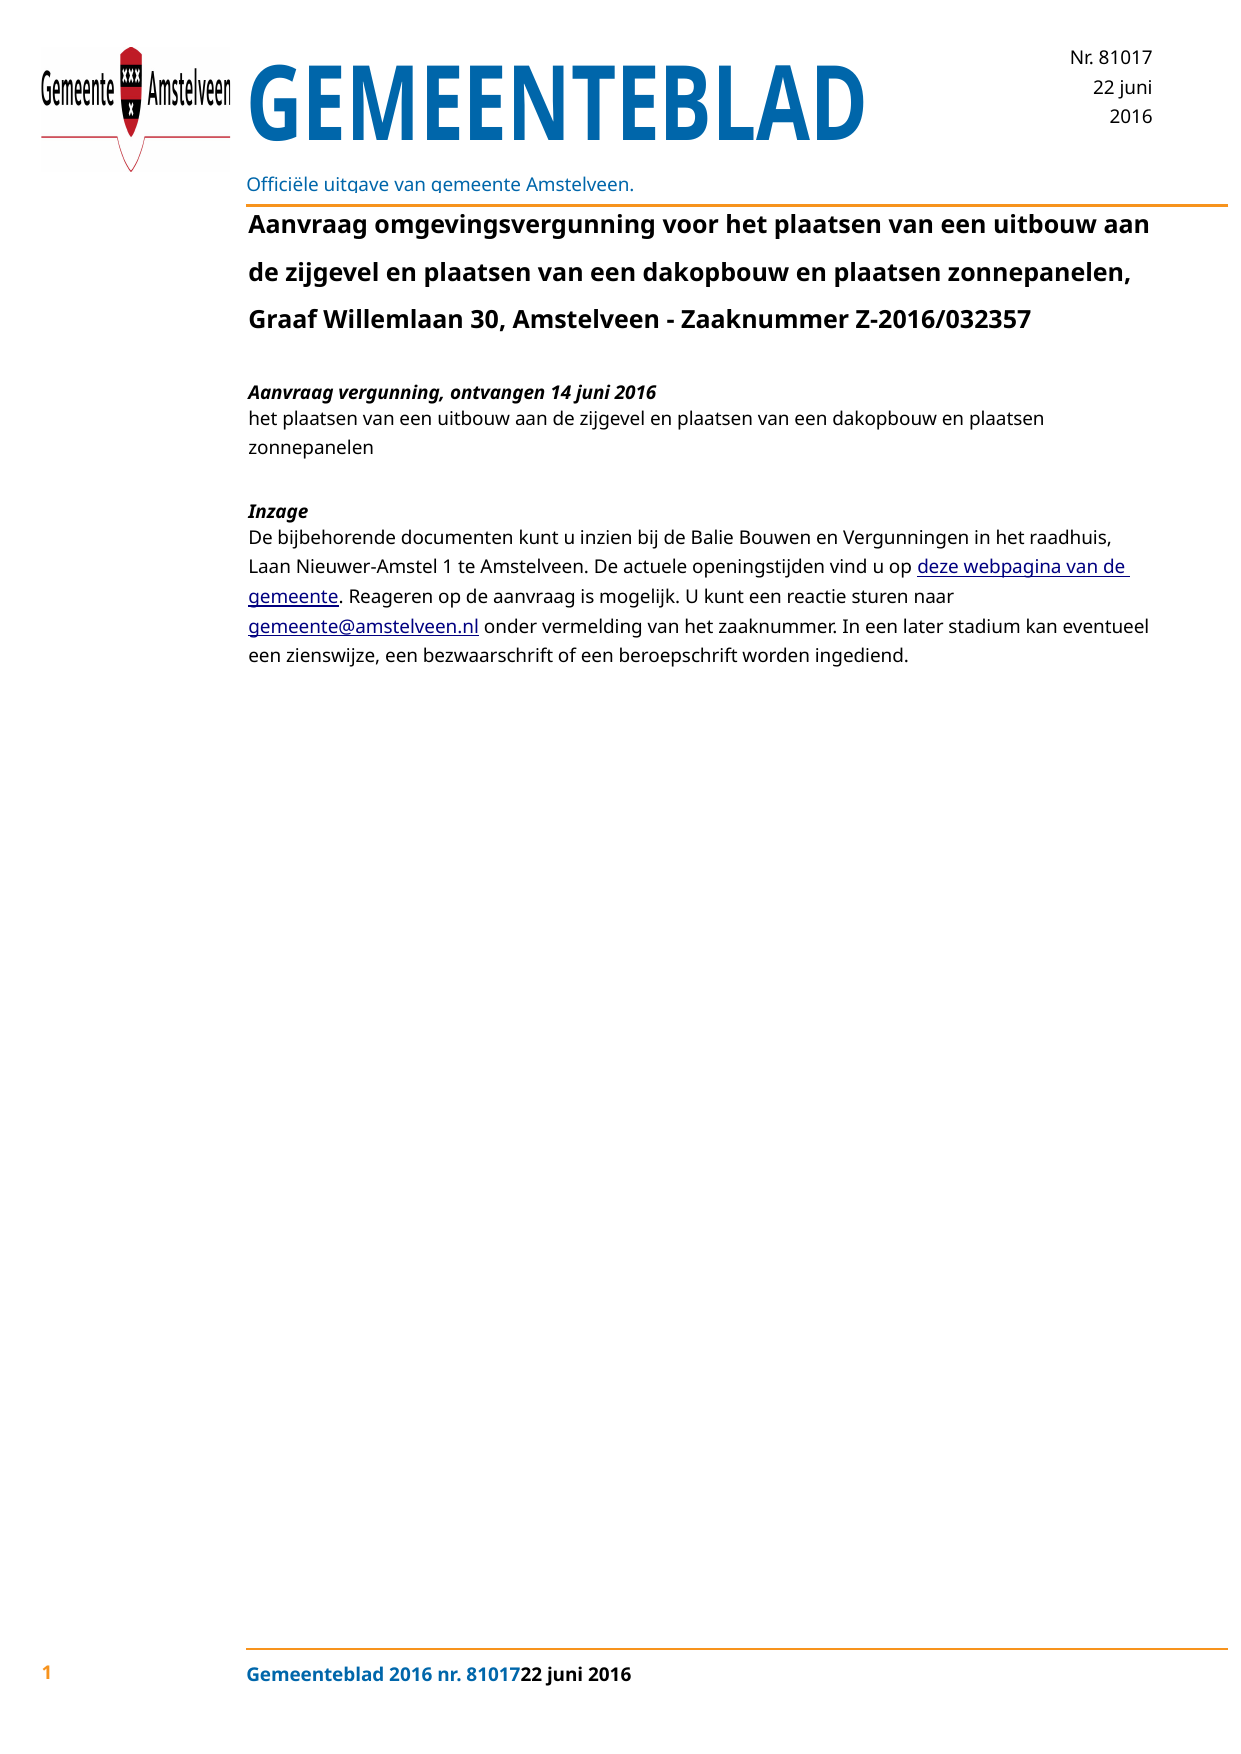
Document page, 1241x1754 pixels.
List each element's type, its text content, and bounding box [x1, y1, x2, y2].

picture [41, 47, 231, 172]
text De bijbehorende documenten kunt u inzien bij de Balie Bouwen en Vergunningen in het raadhuis, Laan Nieuwer-Amstel 1 te Amstelveen. De actuele openingstijden vind u op deze webpagina van de gemeente. Reageren op de aanvraag is mogelijk. U kunt een reactie sturen naar gemeente@amstelveen.nl onder vermelding van het zaaknummer. In een later stadium kan eventueel een zienswijze, een bezwaarschrift of een beroepschrift worden ingediend. [248, 524, 1152, 668]
text Aanvraag omgevingsvergunning voor het plaatsen van een uitbouw aan de zijgevel en plaatsen van een dakopbouw en plaatsen zonnepanelen, Graaf Willemlaan 30, Amstelveen - Zaaknummer Z-2016/032357 [248, 207, 1152, 336]
text het plaatsen van een uitbouw aan de zijgevel en plaatsen van een dakopbouw en plaatsen zonnepanelen [248, 405, 1152, 460]
text Inzage [248, 498, 1152, 524]
text Aanvraag vergunning, ontvangen 14 juni 2016 [248, 379, 1152, 405]
